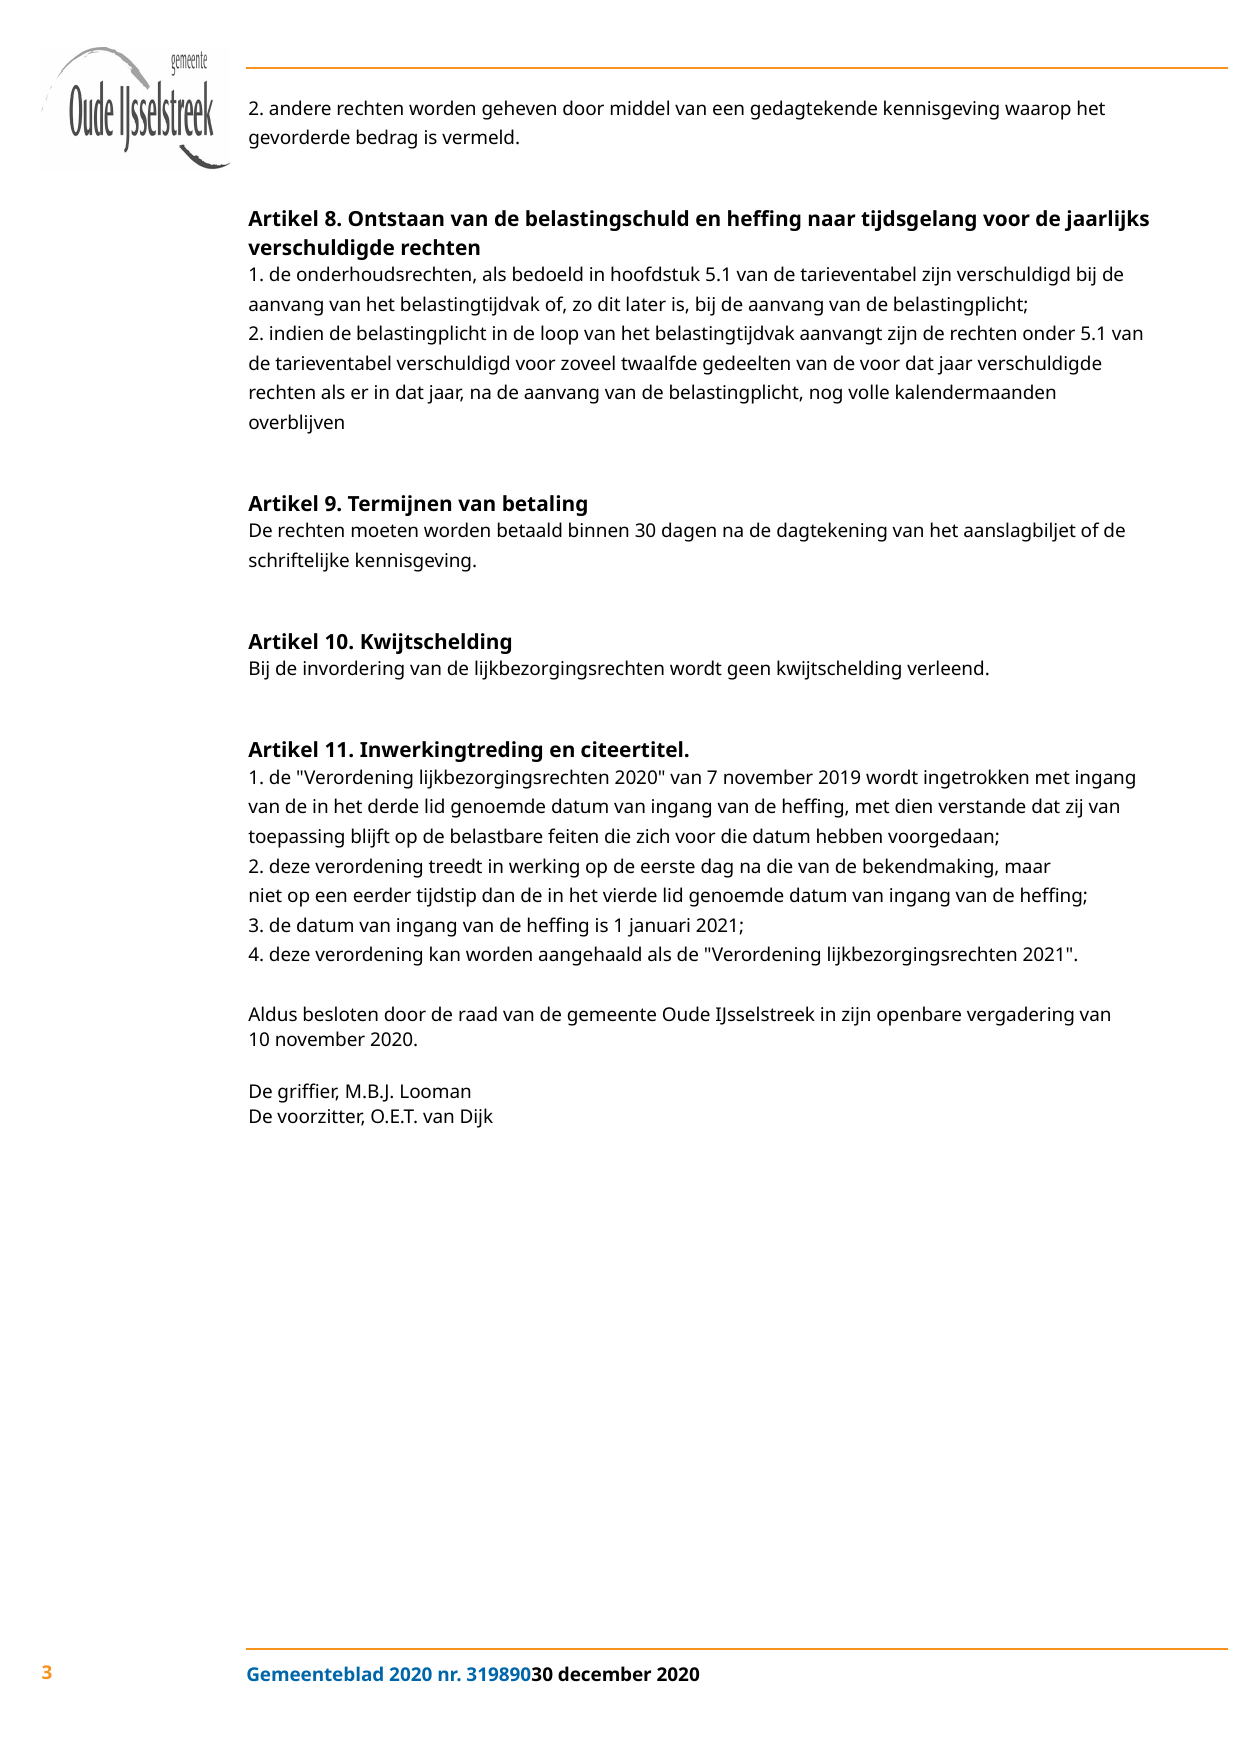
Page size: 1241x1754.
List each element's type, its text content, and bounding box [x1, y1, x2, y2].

picture [41, 47, 231, 172]
text Artikel 10. Kwijtschelding [248, 627, 1152, 656]
text Aldus besloten door de raad van de gemeente Oude IJsselstreek in zijn openbare vergadering van [248, 1001, 1152, 1026]
text 4. deze verordening kan worden aangehaald als de "Verordening lijkbezorgingsrechten 2021". [248, 942, 1152, 967]
text De griffier, M.B.J. Looman [248, 1078, 1152, 1104]
text Artikel 9. Termijnen van betaling [248, 489, 1152, 518]
text Bij de invordering van de lijkbezorgingsrechten wordt geen kwijtschelding verleend. [248, 656, 1152, 681]
text niet op een eerder tijdstip dan de in het vierde lid genoemde datum van ingang van de heffing; [248, 882, 1152, 908]
text 1. de onderhoudsrechten, als bedoeld in hoofdstuk 5.1 van de tarieventabel zijn verschuldigd bij de aanvang van het belastingtijdvak of, zo dit later is, bij de aanvang van de belastingplicht; [248, 261, 1152, 317]
text 3. de datum van ingang van de heffing is 1 januari 2021; [248, 912, 1152, 938]
text 10 november 2020. [248, 1026, 1152, 1052]
text van de in het derde lid genoemde datum van ingang van de heffing, met dien verstande dat zij van [248, 794, 1152, 819]
text De rechten moeten worden betaald binnen 30 dagen na de dagtekening van het aanslagbiljet of de schriftelijke kennisgeving. [248, 518, 1152, 573]
text toepassing blijft op de belastbare feiten die zich voor die datum hebben voorgedaan; [248, 823, 1152, 849]
text 2. indien de belastingplicht in de loop van het belastingtijdvak aanvangt zijn de rechten onder 5.1 van de tarieventabel verschuldigd voor zoveel twaalfde gedeelten van de voor dat jaar verschuldigde rechten als er in dat jaar, na de aanvang van de belastingplicht, nog volle kalendermaanden overblijven [248, 320, 1152, 435]
text 2. deze verordening treedt in werking op de eerste dag na die van de bekendmaking, maar [248, 853, 1152, 878]
text De voorzitter, O.E.T. van Dijk [248, 1104, 1152, 1129]
text Artikel 8. Ontstaan van de belastingschuld en heffing naar tijdsgelang voor de jaarlijks verschuldigde rechten [248, 204, 1152, 261]
text Artikel 11. Inwerkingtreding en citeertitel. [248, 736, 1152, 764]
text 1. de "Verordening lijkbezorgingsrechten 2020" van 7 november 2019 wordt ingetrokken met ingang [248, 764, 1152, 790]
text 2. andere rechten worden geheven door middel van een gedagtekende kennisgeving waarop het gevorderde bedrag is vermeld. [248, 95, 1152, 150]
